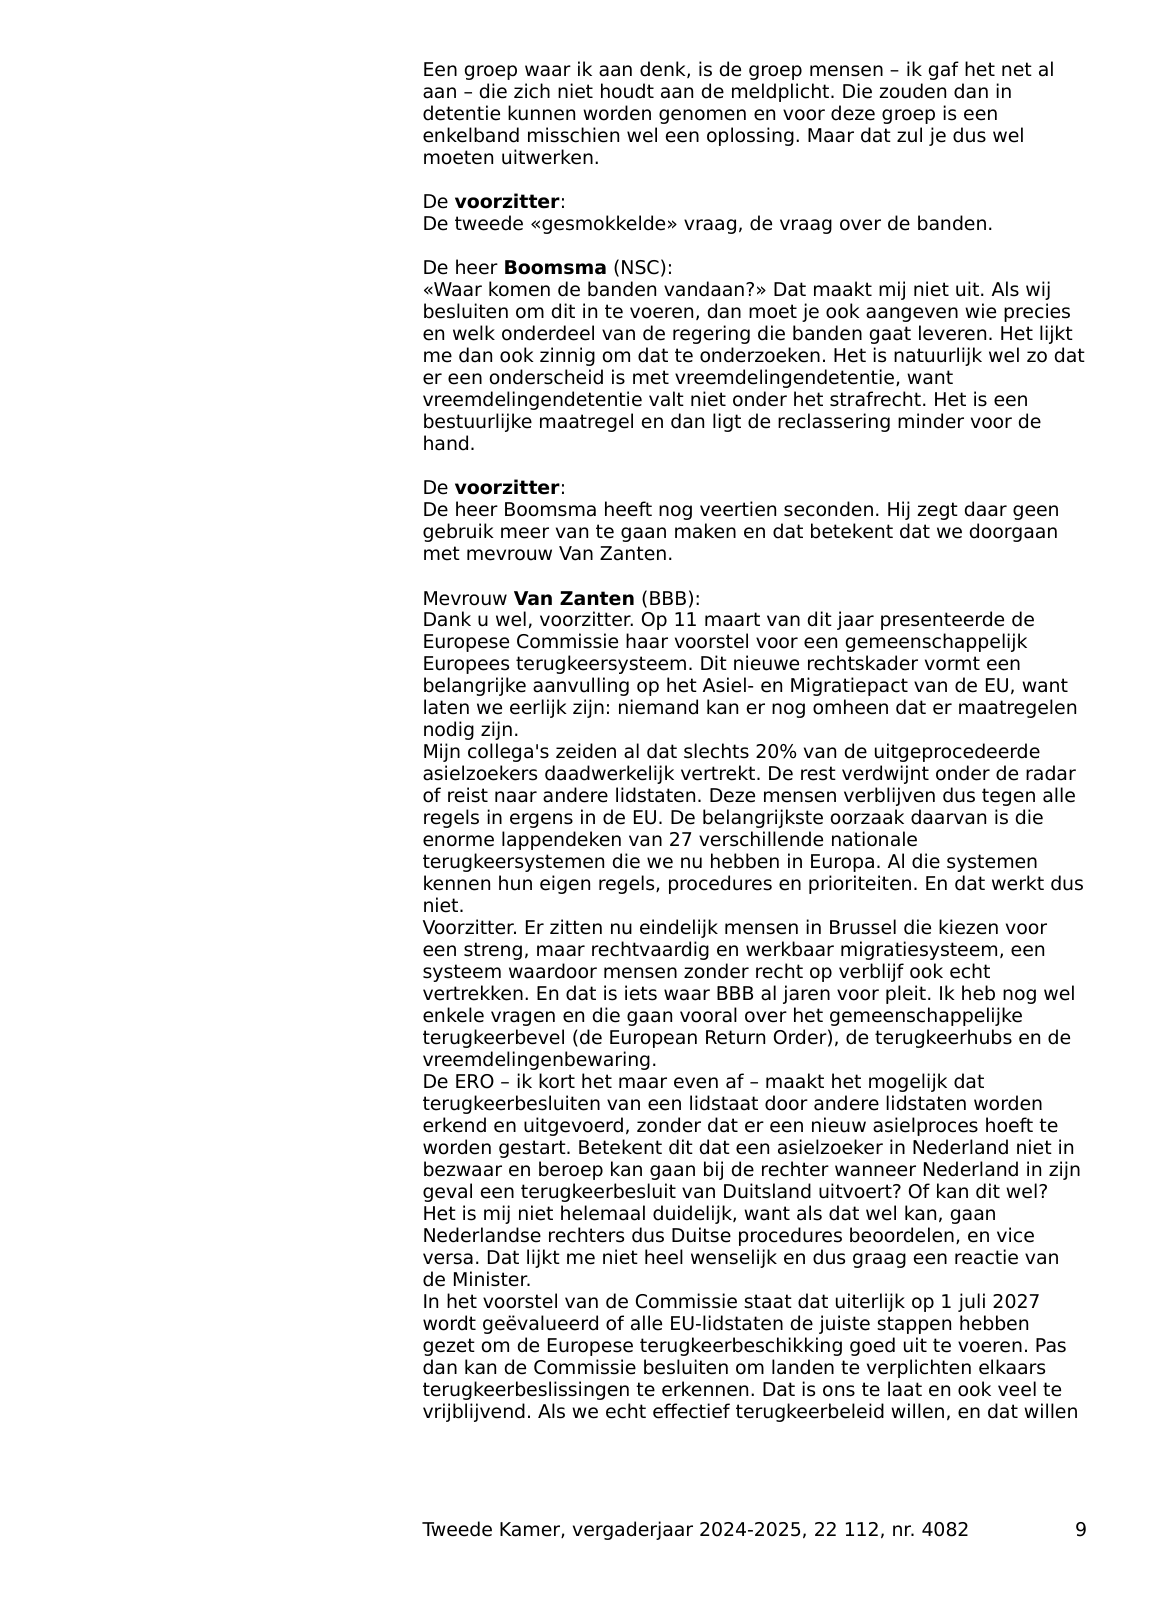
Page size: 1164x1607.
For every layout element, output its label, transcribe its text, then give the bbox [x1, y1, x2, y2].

text De voorzitter: [422, 477, 1087, 499]
text Mevrouw Van Zanten (BBB): [422, 587, 1087, 609]
text De heer Boomsma heeft nog veertien seconden. Hij zegt daar geen gebruik meer van te gaan maken en dat betekent dat we doorgaan met mevrouw Van Zanten. [422, 499, 1087, 565]
text Een groep waar ik aan denk, is de groep mensen – ik gaf het net al aan – die zich niet houdt aan de meldplicht. Die zouden dan in detentie kunnen worden genomen en voor deze groep is een enkelband misschien wel een oplossing. Maar dat zul je dus wel moeten uitwerken. [422, 59, 1087, 169]
text De ERO – ik kort het maar even af – maakt het mogelijk dat terugkeerbesluiten van een lidstaat door andere lidstaten worden erkend en uitgevoerd, zonder dat er een nieuw asielproces hoeft te worden gestart. Betekent dit dat een asielzoeker in Nederland niet in bezwaar en beroep kan gaan bij de rechter wanneer Nederland in zijn geval een terugkeerbesluit van Duitsland uitvoert? Of kan dit wel? Het is mij niet helemaal duidelijk, want als dat wel kan, gaan Nederlandse rechters dus Duitse procedures beoordelen, en vice versa. Dat lijkt me niet heel wenselijk en dus graag een reactie van de Minister. [422, 1071, 1087, 1291]
text «Waar komen de banden vandaan?» Dat maakt mij niet uit. Als wij besluiten om dit in te voeren, dan moet je ook aangeven wie precies en welk onderdeel van de regering die banden gaat leveren. Het lijkt me dan ook zinnig om dat te onderzoeken. Het is natuurlijk wel zo dat er een onderscheid is met vreemdelingendetentie, want vreemdelingendetentie valt niet onder het strafrecht. Het is een bestuurlijke maatregel en dan ligt de reclassering minder voor de hand. [422, 279, 1087, 455]
text Voorzitter. Er zitten nu eindelijk mensen in Brussel die kiezen voor een streng, maar rechtvaardig en werkbaar migratiesysteem, een systeem waardoor mensen zonder recht op verblijf ook echt vertrekken. En dat is iets waar BBB al jaren voor pleit. Ik heb nog wel enkele vragen en die gaan vooral over het gemeenschappelijke terugkeerbevel (de European Return Order), de terugkeerhubs en de vreemdelingenbewaring. [422, 917, 1087, 1071]
text De voorzitter: [422, 191, 1087, 213]
text Mijn collega's zeiden al dat slechts 20% van de uitgeprocedeerde asielzoekers daadwerkelijk vertrekt. De rest verdwijnt onder de radar of reist naar andere lidstaten. Deze mensen verblijven dus tegen alle regels in ergens in de EU. De belangrijkste oorzaak daarvan is die enorme lappendeken van 27 verschillende nationale terugkeersystemen die we nu hebben in Europa. Al die systemen kennen hun eigen regels, procedures en prioriteiten. En dat werkt dus niet. [422, 741, 1087, 917]
text De heer Boomsma (NSC): [422, 257, 1087, 279]
text In het voorstel van de Commissie staat dat uiterlijk op 1 juli 2027 wordt geëvalueerd of alle EU-lidstaten de juiste stappen hebben gezet om de Europese terugkeerbeschikking goed uit te voeren. Pas dan kan de Commissie besluiten om landen te verplichten elkaars terugkeerbeslissingen te erkennen. Dat is ons te laat en ook veel te vrijblijvend. Als we echt effectief terugkeerbeleid willen, en dat willen [422, 1291, 1087, 1423]
text Dank u wel, voorzitter. Op 11 maart van dit jaar presenteerde de Europese Commissie haar voorstel voor een gemeenschappelijk Europees terugkeersysteem. Dit nieuwe rechtskader vormt een belangrijke aanvulling op het Asiel- en Migratiepact van de EU, want laten we eerlijk zijn: niemand kan er nog omheen dat er maatregelen nodig zijn. [422, 609, 1087, 741]
text De tweede «gesmokkelde» vraag, de vraag over de banden. [422, 213, 1087, 235]
